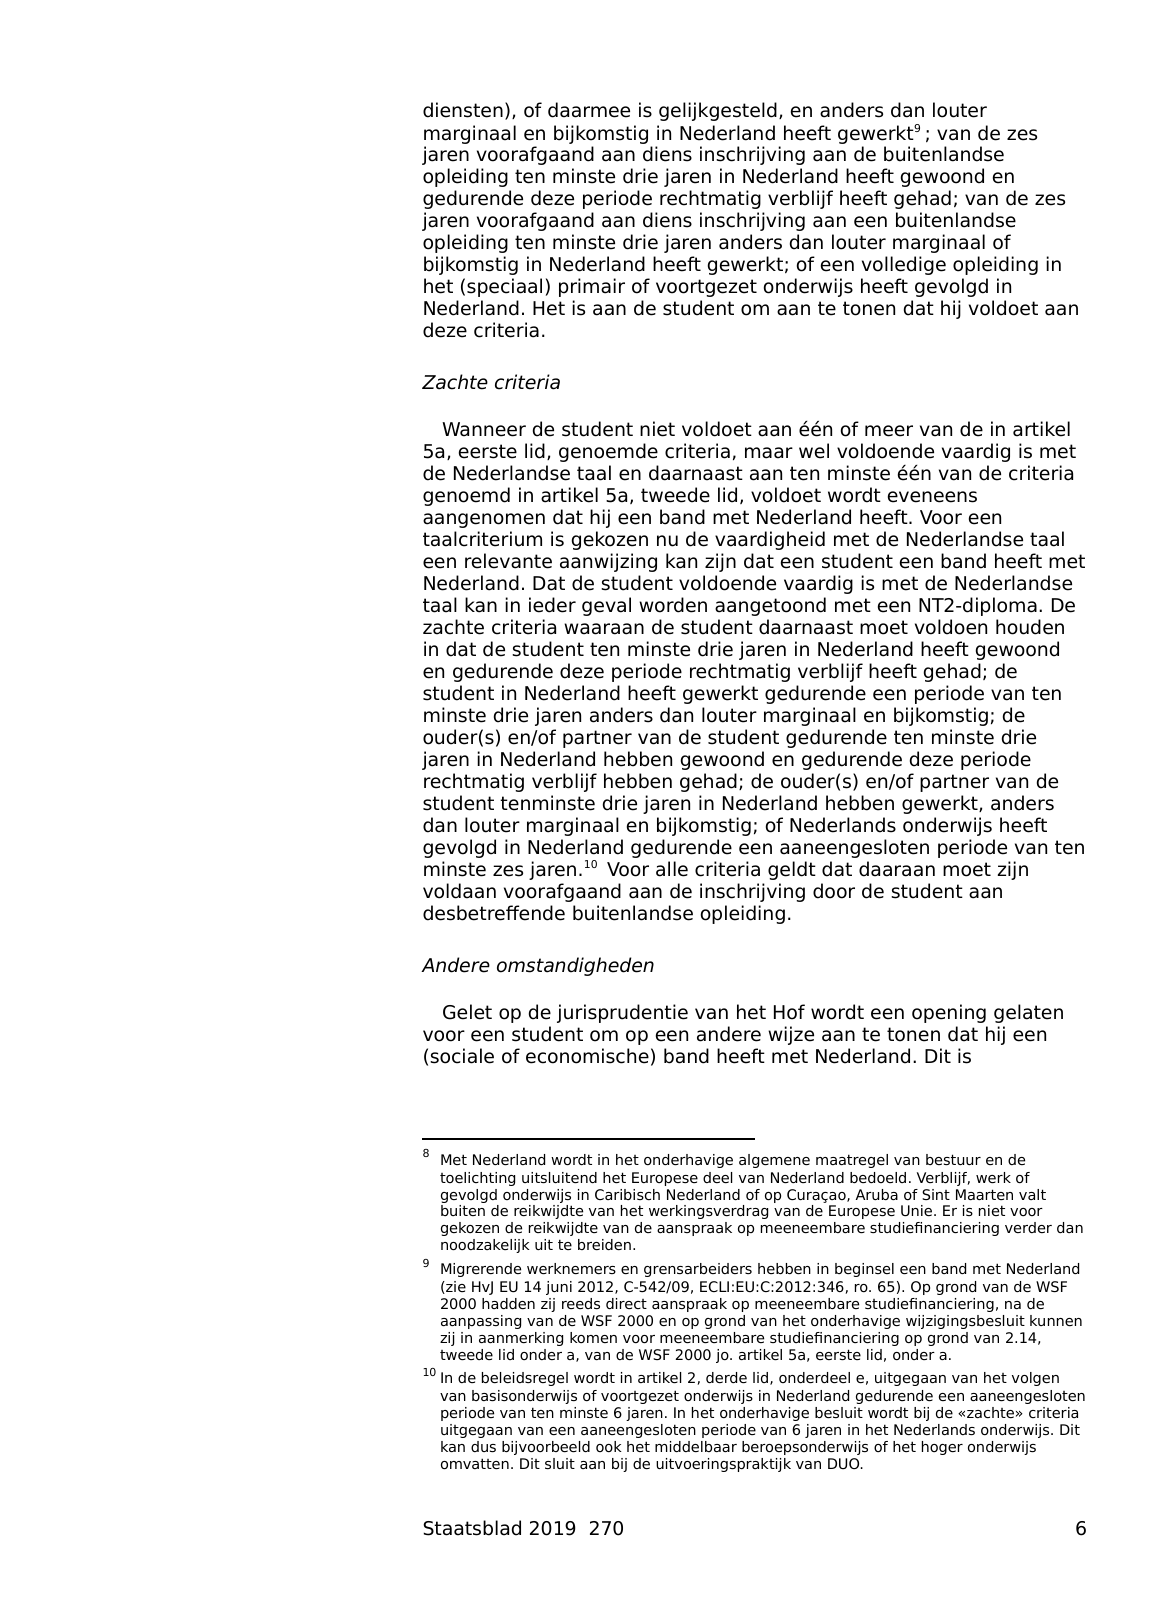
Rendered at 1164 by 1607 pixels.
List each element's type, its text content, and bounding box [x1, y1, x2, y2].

text Migrerende werknemers en grensarbeiders hebben in beginsel een band met Nederland (zie HvJ EU 14 juni 2012, C-542/09, ECLI:EU:C:2012:346, ro. 65). Op grond van de WSF 2000 hadden zij reeds direct aanspraak op meeneembare studiefinanciering, na de aanpassing van de WSF 2000 en op grond van het onderhavige wijzigingsbesluit kunnen zij in aanmerking komen voor meeneembare studiefinanciering op grond van 2.14, tweede lid onder a, van de WSF 2000 jo. artikel 5a, eerste lid, onder a. [422, 1257, 1087, 1363]
text Wanneer de student niet voldoet aan één of meer van de in artikel 5a, eerste lid, genoemde criteria, maar wel voldoende vaardig is met de Nederlandse taal en daarnaast aan ten minste één van de criteria genoemd in artikel 5a, tweede lid, voldoet wordt eveneens aangenomen dat hij een band met Nederland heeft. Voor een taalcriterium is gekozen nu de vaardigheid met de Nederlandse taal een relevante aanwijzing kan zijn dat een student een band heeft met Nederland. Dat de student voldoende vaardig is met de Nederlandse taal kan in ieder geval worden aangetoond met een NT2-diploma. De zachte criteria waaraan de student daarnaast moet voldoen houden in dat de student ten minste drie jaren in Nederland heeft gewoond en gedurende deze periode rechtmatig verblijf heeft gehad; de student in Nederland heeft gewerkt gedurende een periode van ten minste drie jaren anders dan louter marginaal en bijkomstig; de ouder(s) en/of partner van de student gedurende ten minste drie jaren in Nederland hebben gewoond en gedurende deze periode rechtmatig verblijf hebben gehad; de ouder(s) en/of partner van de student tenminste drie jaren in Nederland hebben gewerkt, anders dan louter marginaal en bijkomstig; of Nederlands onderwijs heeft gevolgd in Nederland gedurende een aaneengesloten periode van ten minste zes jaren. Voor alle criteria geldt dat daaraan moet zijn voldaan voorafgaand aan de inschrijving door de student aan desbetreffende buitenlandse opleiding. [422, 419, 1087, 925]
text Met Nederland wordt in het onderhavige algemene maatregel van bestuur en de toelichting uitsluitend het Europese deel van Nederland bedoeld. Verblijf, werk of gevolgd onderwijs in Caribisch Nederland of op Curaçao, Aruba of Sint Maarten valt buiten de reikwijdte van het werkingsverdrag van de Europese Unie. Er is niet voor gekozen de reikwijdte van de aanspraak op meeneembare studiefinanciering verder dan noodzakelijk uit te breiden. [422, 1148, 1087, 1254]
text Gelet op de jurisprudentie van het Hof wordt een opening gelaten voor een student om op een andere wijze aan te tonen dat hij een (sociale of economische) band heeft met Nederland. Dit is [422, 1002, 1087, 1068]
text In de beleidsregel wordt in artikel 2, derde lid, onderdeel e, uitgegaan van het volgen van basisonderwijs of voortgezet onderwijs in Nederland gedurende een aaneengesloten periode van ten minste 6 jaren. In het onderhavige besluit wordt bij de «zachte» criteria uitgegaan van een aaneengesloten periode van 6 jaren in het Nederlands onderwijs. Dit kan dus bijvoorbeeld ook het middelbaar beroepsonderwijs of het hoger onderwijs omvatten. Dit sluit aan bij de uitvoeringspraktijk van DUO. [422, 1366, 1087, 1473]
subtitle Andere omstandigheden [422, 955, 1087, 977]
subtitle Zachte criteria [422, 372, 1087, 394]
text diensten), of daarmee is gelijkgesteld, en anders dan louter marginaal en bijkomstig in Nederland heeft gewerkt; van de zes jaren voorafgaand aan diens inschrijving aan de buitenlandse opleiding ten minste drie jaren in Nederland heeft gewoond en gedurende deze periode rechtmatig verblijf heeft gehad; van de zes jaren voorafgaand aan diens inschrijving aan een buitenlandse opleiding ten minste drie jaren anders dan louter marginaal of bijkomstig in Nederland heeft gewerkt; of een volledige opleiding in het (speciaal) primair of voortgezet onderwijs heeft gevolgd in Nederland. Het is aan de student om aan te tonen dat hij voldoet aan deze criteria. [422, 100, 1087, 342]
